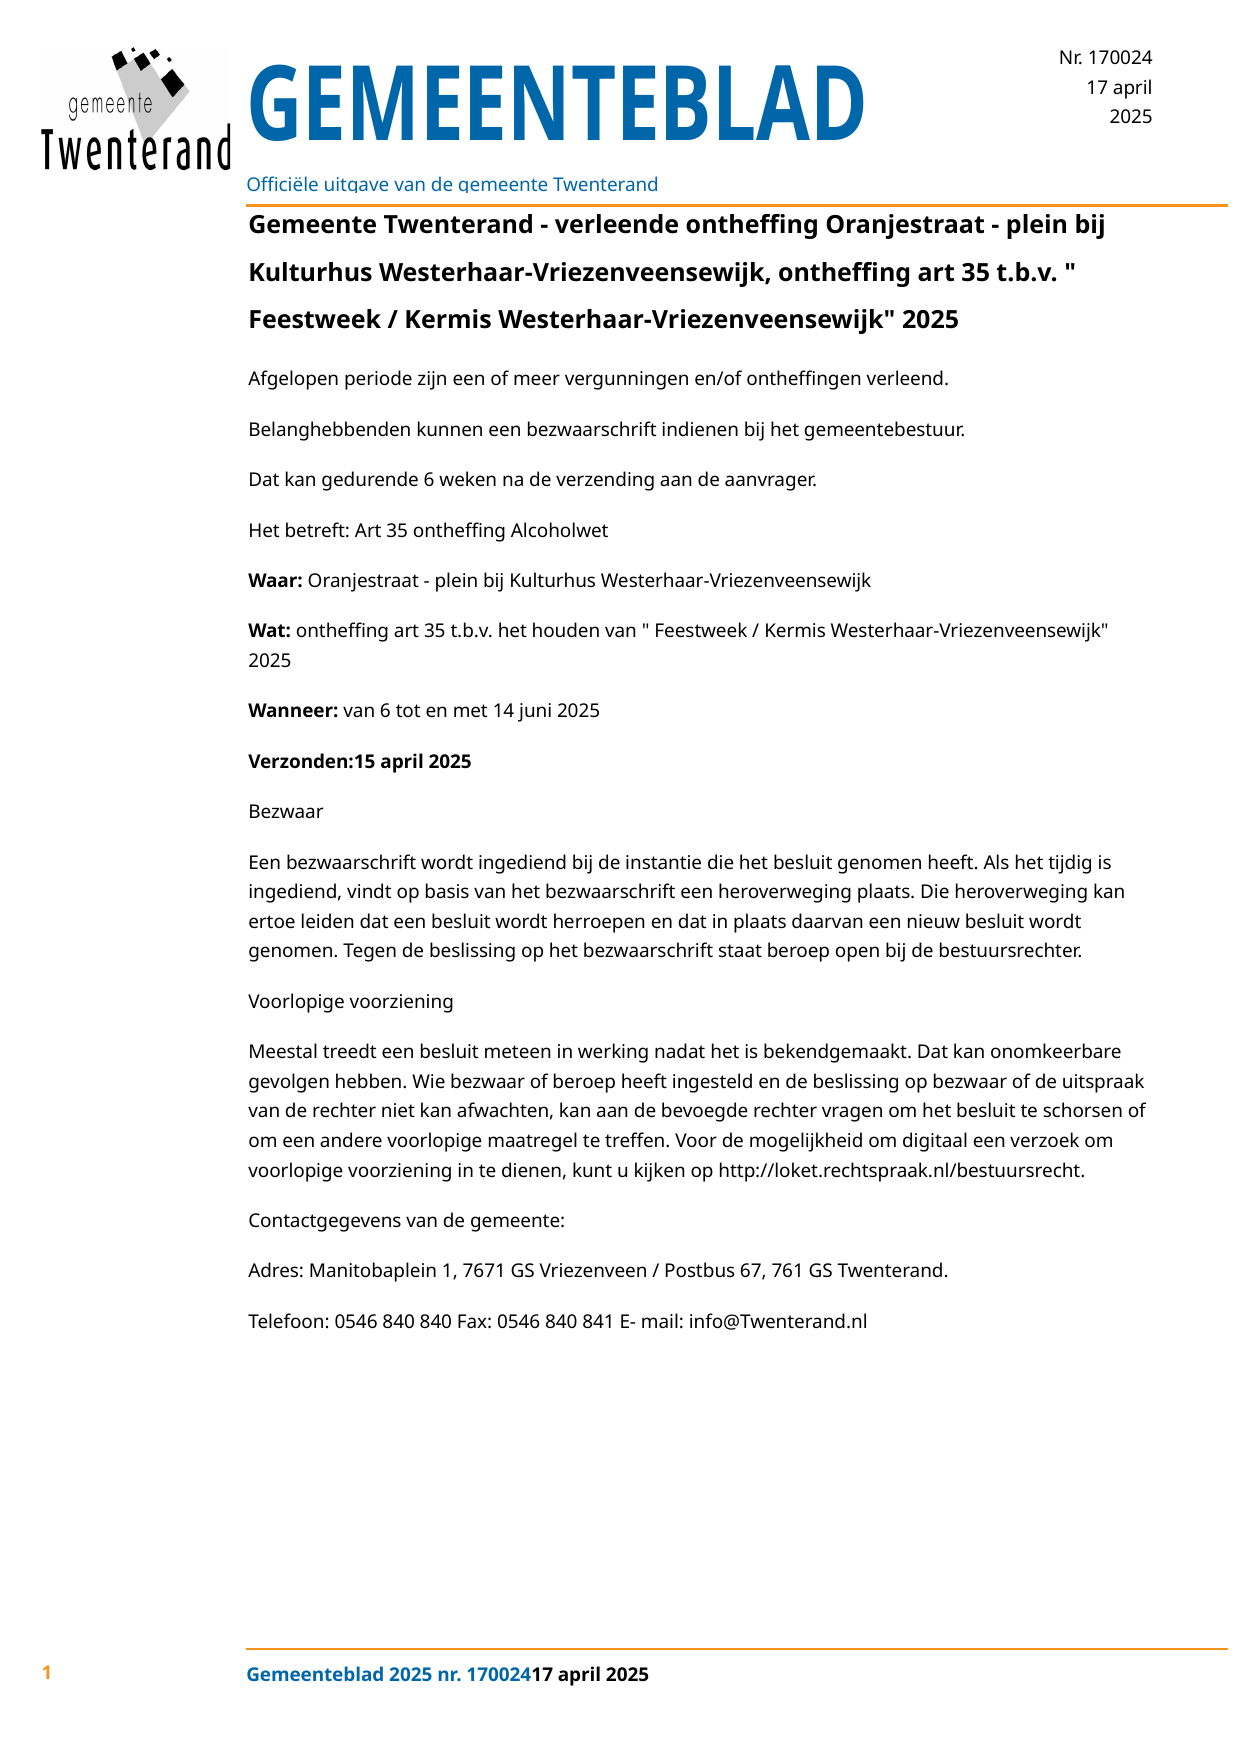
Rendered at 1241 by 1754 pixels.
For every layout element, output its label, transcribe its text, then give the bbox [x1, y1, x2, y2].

text Afgelopen periode zijn een of meer vergunningen en/of ontheffingen verleend. [248, 366, 1152, 391]
text Voorlopige voorziening [248, 988, 1152, 1014]
text Dat kan gedurende 6 weken na de verzending aan de aanvrager. [248, 466, 1152, 492]
text Bezwaar [248, 798, 1152, 824]
text Een bezwaarschrift wordt ingediend bij de instantie die het besluit genomen heeft. Als het tijdig is ingediend, vindt op basis van het bezwaarschrift een heroverweging plaats. Die heroverweging kan ertoe leiden dat een besluit wordt herroepen en dat in plaats daarvan een nieuw besluit wordt genomen. Tegen de beslissing op het bezwaarschrift staat beroep open bij de bestuursrechter. [248, 849, 1152, 963]
text Meestal treedt een besluit meteen in werking nadat het is bekendgemaakt. Dat kan onomkeerbare gevolgen hebben. Wie bezwaar of beroep heeft ingesteld en de beslissing op bezwaar of de uitspraak van de rechter niet kan afwachten, kan aan de bevoegde rechter vragen om het besluit te schorsen of om een andere voorlopige maatregel te treffen. Voor de mogelijkheid om digitaal een verzoek om voorlopige voorziening in te dienen, kunt u kijken op http://loket.rechtspraak.nl/bestuursrecht. [248, 1038, 1152, 1182]
text Belanghebbenden kunnen een bezwaarschrift indienen bij het gemeentebestuur. [248, 416, 1152, 442]
text Wanneer: van 6 tot en met 14 juni 2025 [248, 698, 1152, 723]
text Wat: ontheffing art 35 t.b.v. het houden van " Feestweek / Kermis Westerhaar-Vriezenveensewijk" 2025 [248, 618, 1152, 673]
text Contactgegevens van de gemeente: [248, 1207, 1152, 1233]
text Gemeente Twenterand - verleende ontheffing Oranjestraat - plein bij Kulturhus Westerhaar-Vriezenveensewijk, ontheffing art 35 t.b.v. " Feestweek / Kermis Westerhaar-Vriezenveensewijk" 2025 [248, 207, 1152, 336]
text Adres: Manitobaplein 1, 7671 GS Vriezenveen / Postbus 67, 761 GS Twenterand. [248, 1258, 1152, 1283]
picture [41, 47, 231, 172]
text Waar: Oranjestraat - plein bij Kulturhus Westerhaar-Vriezenveensewijk [248, 567, 1152, 593]
text Het betreft: Art 35 ontheffing Alcoholwet [248, 517, 1152, 542]
text Verzonden:15 april 2025 [248, 748, 1152, 774]
text Telefoon: 0546 840 840 Fax: 0546 840 841 E- mail: info@Twenterand.nl [248, 1308, 1152, 1334]
